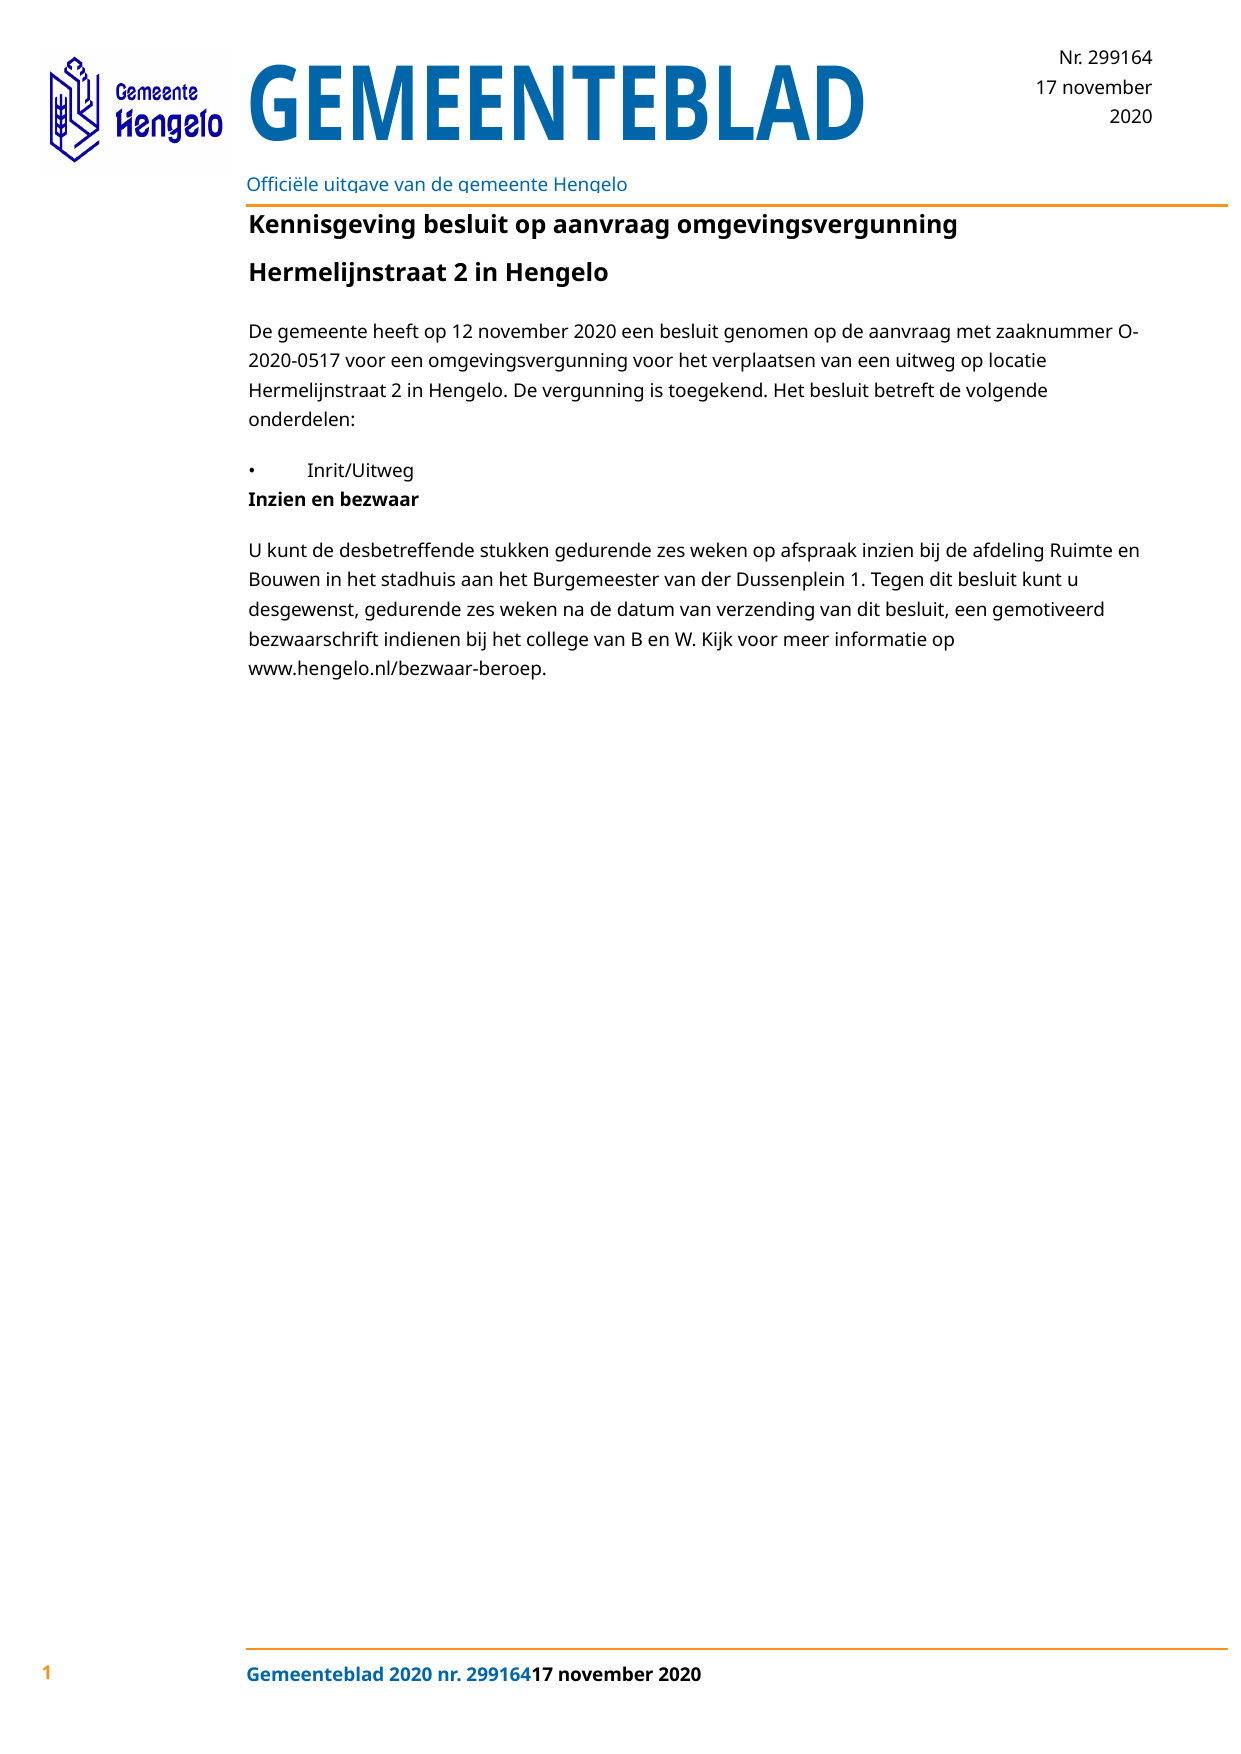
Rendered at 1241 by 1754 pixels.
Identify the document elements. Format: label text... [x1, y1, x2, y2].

text Inzien en bezwaar [248, 487, 1152, 512]
text De gemeente heeft op 12 november 2020 een besluit genomen op de aanvraag met zaaknummer O-2020-0517 voor een omgevingsvergunning voor het verplaatsen van een uitweg op locatie Hermelijnstraat 2 in Hengelo. De vergunning is toegekend. Het besluit betreft de volgende onderdelen: [248, 318, 1152, 432]
text U kunt de desbetreffende stukken gedurende zes weken op afspraak inzien bij de afdeling Ruimte en Bouwen in het stadhuis aan het Burgemeester van der Dussenplein 1. Tegen dit besluit kunt u desgewenst, gedurende zes weken na de datum van verzending van dit besluit, een gemotiveerd bezwaarschrift indienen bij het college van B en W. Kijk voor meer informatie op www.hengelo.nl/bezwaar-beroep. [248, 537, 1152, 681]
text Kennisgeving besluit op aanvraag omgevingsvergunning Hermelijnstraat 2 in Hengelo [248, 207, 1152, 288]
list Inrit/Uitweg [248, 457, 1152, 483]
picture [41, 47, 231, 172]
